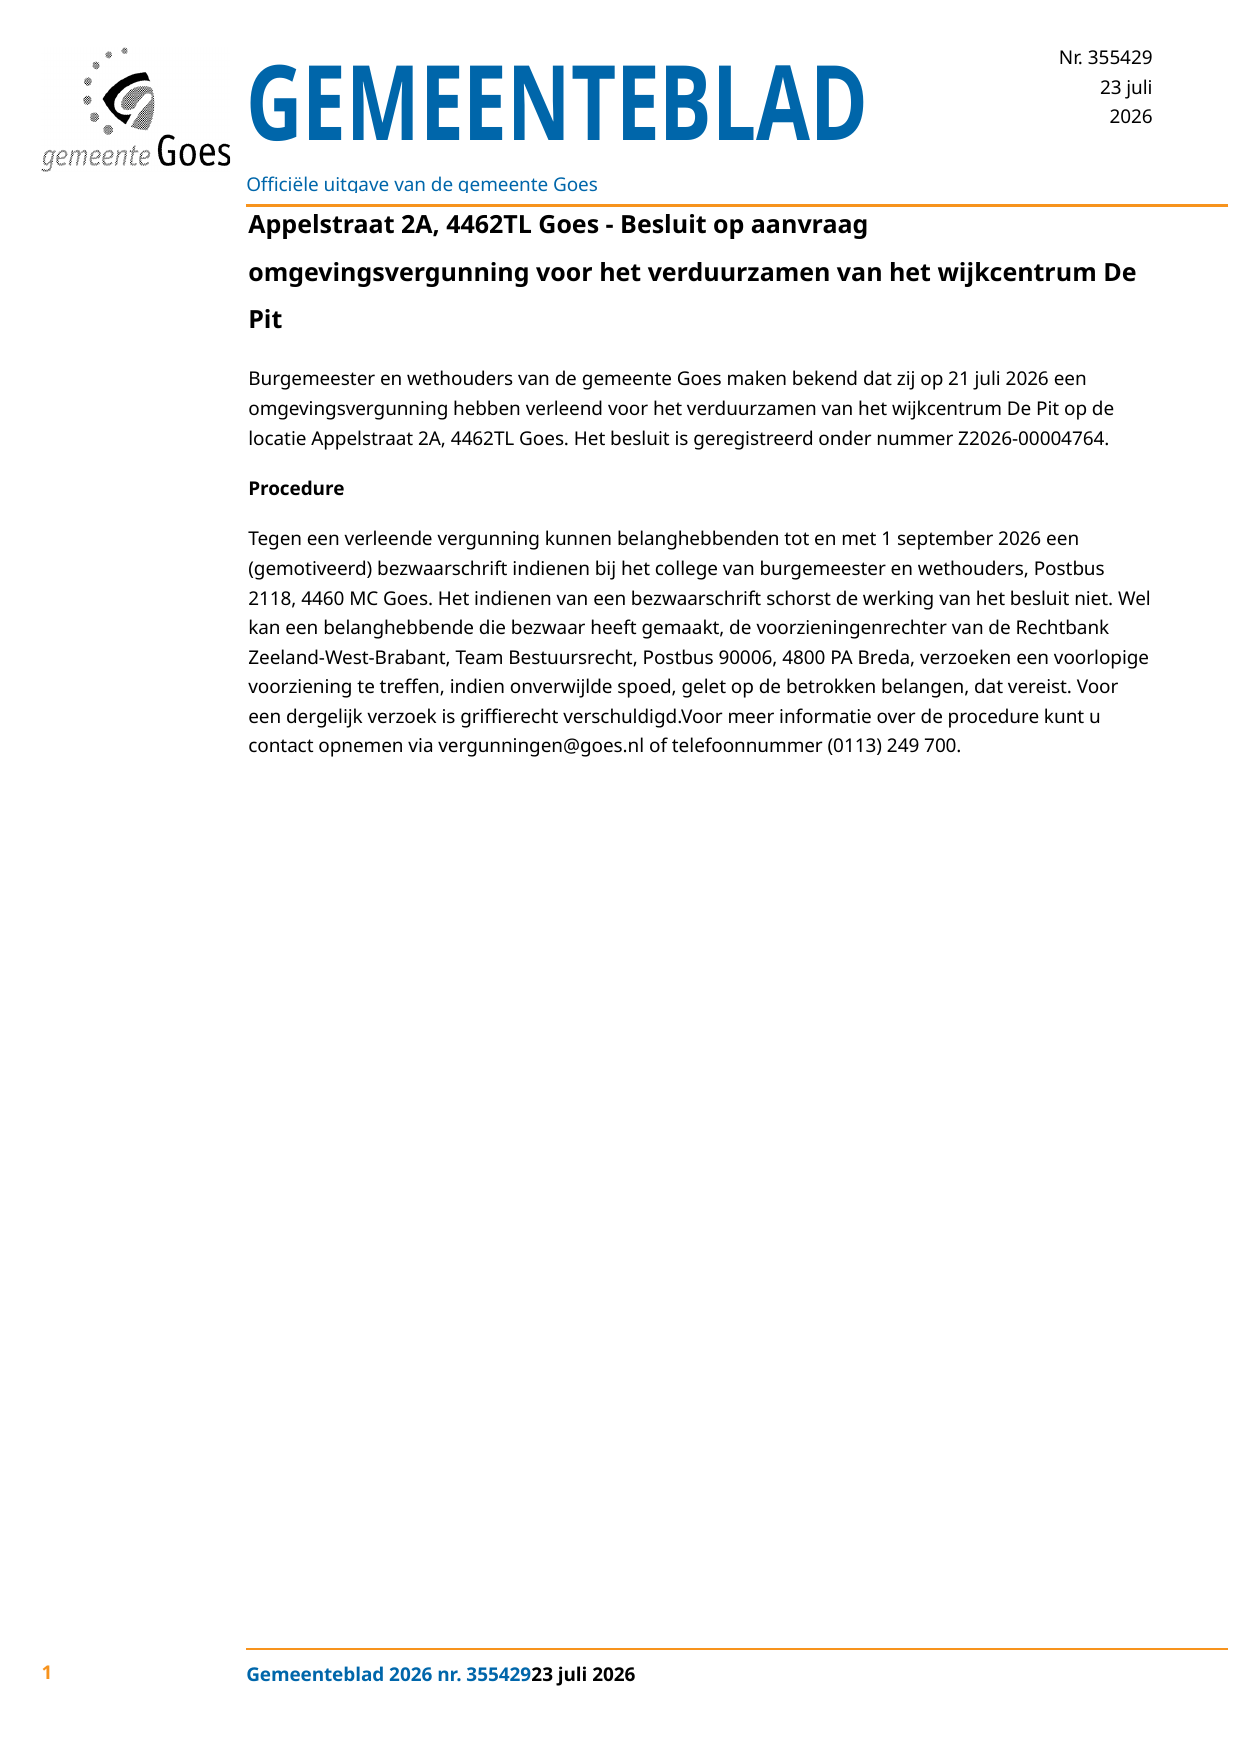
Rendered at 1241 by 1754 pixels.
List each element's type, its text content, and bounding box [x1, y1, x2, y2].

picture [41, 47, 231, 172]
text Appelstraat 2A, 4462TL Goes - Besluit op aanvraag omgevingsvergunning voor het verduurzamen van het wijkcentrum De Pit [248, 207, 1152, 336]
text Burgemeester en wethouders van de gemeente Goes maken bekend dat zij op 21 juli 2026 een omgevingsvergunning hebben verleend voor het verduurzamen van het wijkcentrum De Pit op de locatie Appelstraat 2A, 4462TL Goes. Het besluit is geregistreerd onder nummer Z2026-00004764. [248, 366, 1152, 450]
text Procedure [248, 475, 1152, 501]
text Tegen een verleende vergunning kunnen belanghebbenden tot en met 1 september 2026 een (gemotiveerd) bezwaarschrift indienen bij het college van burgemeester en wethouders, Postbus 2118, 4460 MC Goes. Het indienen van een bezwaarschrift schorst de werking van het besluit niet. Wel kan een belanghebbende die bezwaar heeft gemaakt, de voorzieningenrechter van de Rechtbank Zeeland-West-Brabant, Team Bestuursrecht, Postbus 90006, 4800 PA Breda, verzoeken een voorlopige voorziening te treffen, indien onverwijlde spoed, gelet op de betrokken belangen, dat vereist. Voor een dergelijk verzoek is griffierecht verschuldigd.Voor meer informatie over de procedure kunt u contact opnemen via vergunningen@goes.nl of telefoonnummer (0113) 249 700. [248, 526, 1152, 758]
